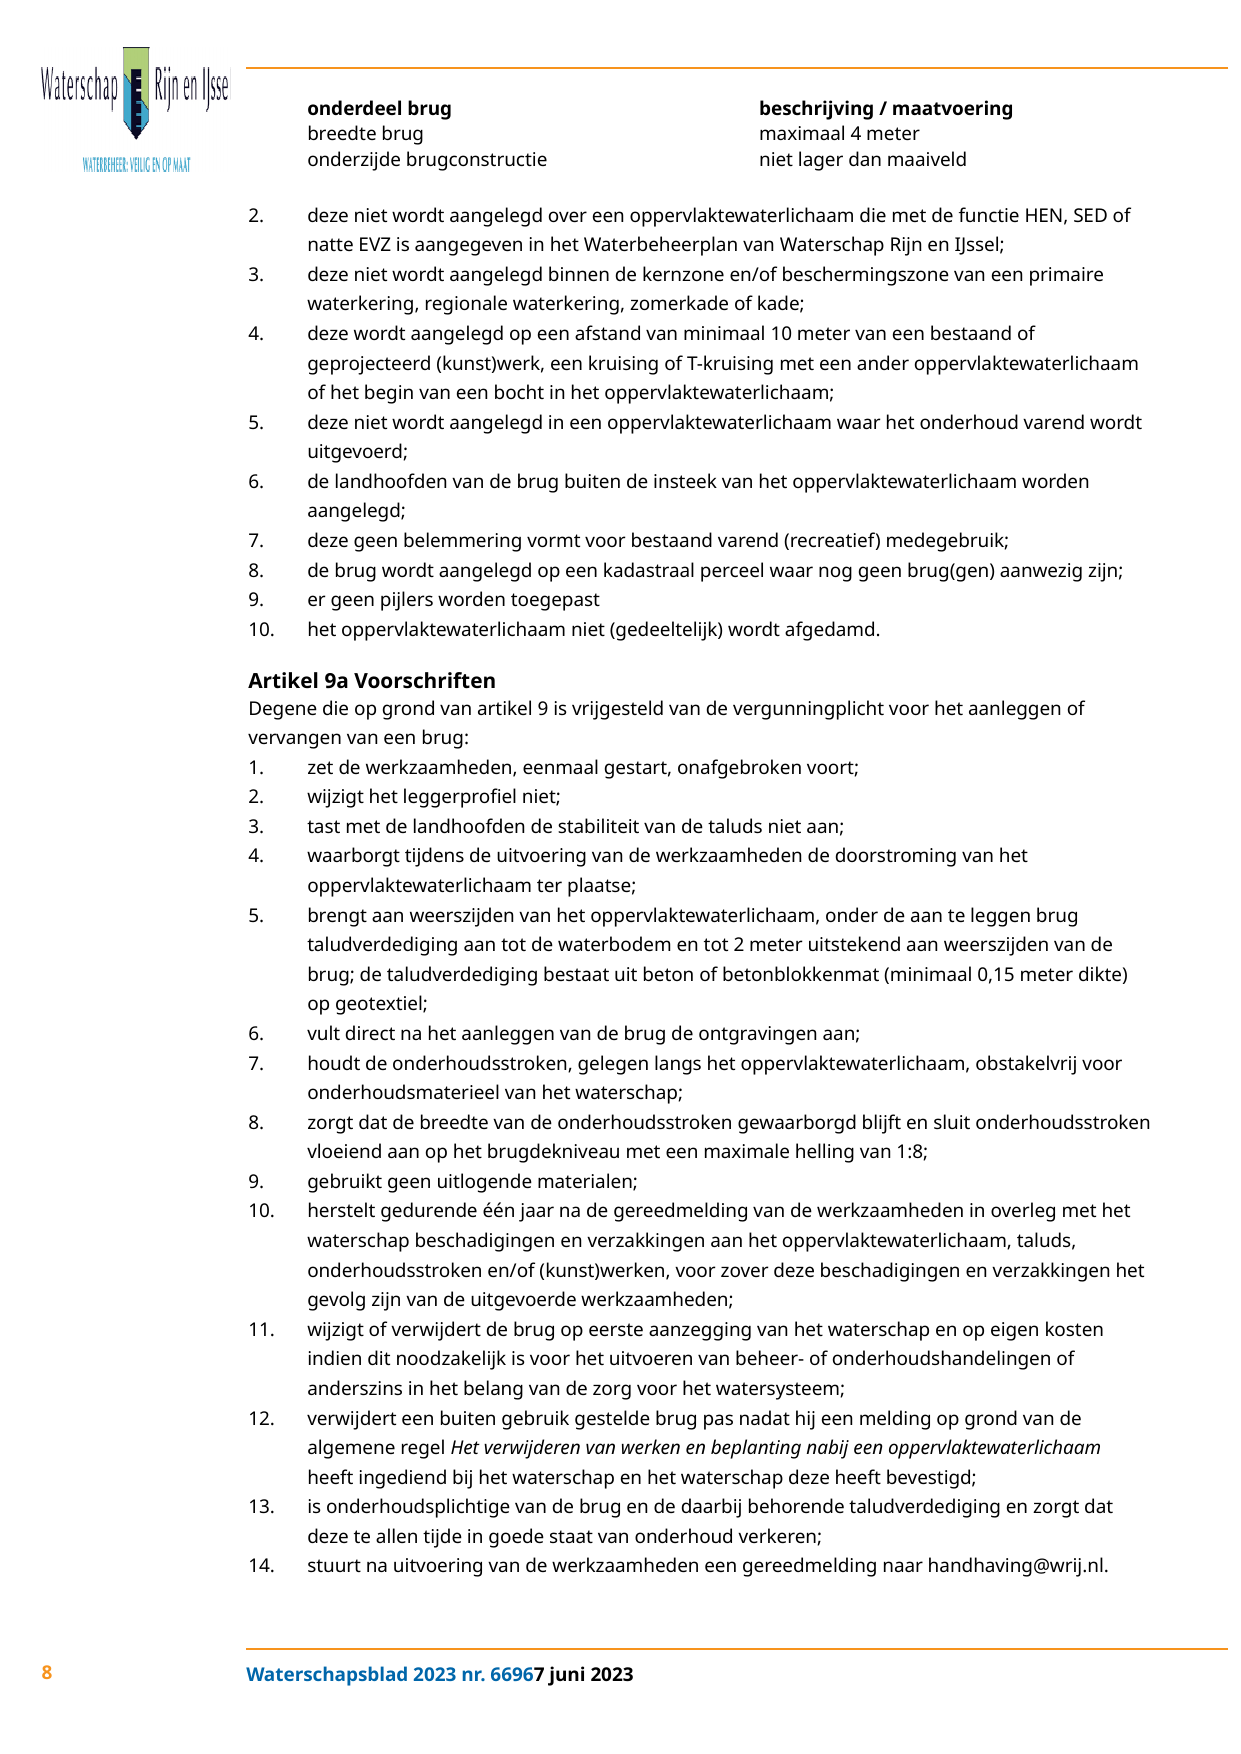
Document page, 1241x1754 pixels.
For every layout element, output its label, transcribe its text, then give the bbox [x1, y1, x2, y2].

list het oppervlaktewaterlichaam niet (gedeeltelijk) wordt afgedamd. [248, 616, 1152, 642]
list wijzigt of verwijdert de brug op eerste aanzegging van het waterschap en op eigen kosten indien dit noodzakelijk is voor het uitvoeren van beheer- of onderhoudshandelingen of anderszins in het belang van de zorg voor het watersysteem; [248, 1316, 1152, 1401]
list er geen pijlers worden toegepast [248, 586, 1152, 612]
table_cell onderzijde brugconstructie [307, 146, 759, 172]
text Artikel 9a Voorschriften [248, 666, 1152, 695]
list gebruikt geen uitlogende materialen; [248, 1168, 1152, 1194]
list tast met de landhoofden de stabiliteit van de taluds niet aan; [248, 813, 1152, 839]
table_header beschrijving / maatvoering [759, 95, 1211, 121]
list waarborgt tijdens de uitvoering van de werkzaamheden de doorstroming van het oppervlaktewaterlichaam ter plaatse; [248, 843, 1152, 898]
list wijzigt het leggerprofiel niet; [248, 783, 1152, 809]
list houdt de onderhoudsstroken, gelegen langs het oppervlaktewaterlichaam, obstakelvrij voor onderhoudsmaterieel van het waterschap; [248, 1050, 1152, 1105]
list deze niet wordt aangelegd binnen de kernzone en/of beschermingszone van een primaire waterkering, regionale waterkering, zomerkade of kade; [248, 261, 1152, 316]
list brengt aan weerszijden van het oppervlaktewaterlichaam, onder de aan te leggen brug taludverdediging aan tot de waterbodem en tot 2 meter uitstekend aan weerszijden van de brug; de taludverdediging bestaat uit beton of betonblokkenmat (minimaal 0,15 meter dikte) op geotextiel; [248, 902, 1152, 1016]
list deze wordt aangelegd op een afstand van minimaal 10 meter van een bestaand of geprojecteerd (kunst)werk, een kruising of T-kruising met een ander oppervlaktewaterlichaam of het begin van een bocht in het oppervlaktewaterlichaam; [248, 320, 1152, 405]
list zorgt dat de breedte van de onderhoudsstroken gewaarborgd blijft en sluit onderhoudsstroken vloeiend aan op het brugdekniveau met een maximale helling van 1:8; [248, 1109, 1152, 1164]
list de landhoofden van de brug buiten de insteek van het oppervlaktewaterlichaam worden aangelegd; [248, 468, 1152, 523]
picture [41, 47, 231, 172]
list verwijdert een buiten gebruik gestelde brug pas nadat hij een melding op grond van de algemene regel Het verwijderen van werken en beplanting nabij een oppervlaktewaterlichaam heeft ingediend bij het waterschap en het waterschap deze heeft bevestigd; [248, 1405, 1152, 1490]
list is onderhoudsplichtige van de brug en de daarbij behorende taludverdediging en zorgt dat deze te allen tijde in goede staat van onderhoud verkeren; [248, 1493, 1152, 1549]
table_cell breedte brug [307, 121, 759, 146]
table_header onderdeel brug [307, 95, 759, 121]
list zet de werkzaamheden, eenmaal gestart, onafgebroken voort; [248, 754, 1152, 780]
table_cell niet lager dan maaiveld [759, 146, 1211, 172]
list deze niet wordt aangelegd over een oppervlaktewaterlichaam die met de functie HEN, SED of natte EVZ is aangegeven in het Waterbeheerplan van Waterschap Rijn en IJssel; [248, 202, 1152, 257]
text Degene die op grond van artikel 9 is vrijgesteld van de vergunningplicht voor het aanleggen of vervangen van een brug: [248, 695, 1152, 750]
list stuurt na uitvoering van de werkzaamheden een gereedmelding naar handhaving@wrij.nl. [248, 1553, 1152, 1578]
list deze geen belemmering vormt voor bestaand varend (recreatief) medegebruik; [248, 527, 1152, 553]
list deze niet wordt aangelegd in een oppervlaktewaterlichaam waar het onderhoud varend wordt uitgevoerd; [248, 409, 1152, 464]
table_cell maximaal 4 meter [759, 121, 1211, 146]
list de brug wordt aangelegd op een kadastraal perceel waar nog geen brug(gen) aanwezig zijn; [248, 557, 1152, 582]
list vult direct na het aanleggen van de brug de ontgravingen aan; [248, 1020, 1152, 1046]
list herstelt gedurende één jaar na de gereedmelding van de werkzaamheden in overleg met het waterschap beschadigingen en verzakkingen aan het oppervlaktewaterlichaam, taluds, onderhoudsstroken en/of (kunst)werken, voor zover deze beschadigingen en verzakkingen het gevolg zijn van de uitgevoerde werkzaamheden; [248, 1198, 1152, 1312]
